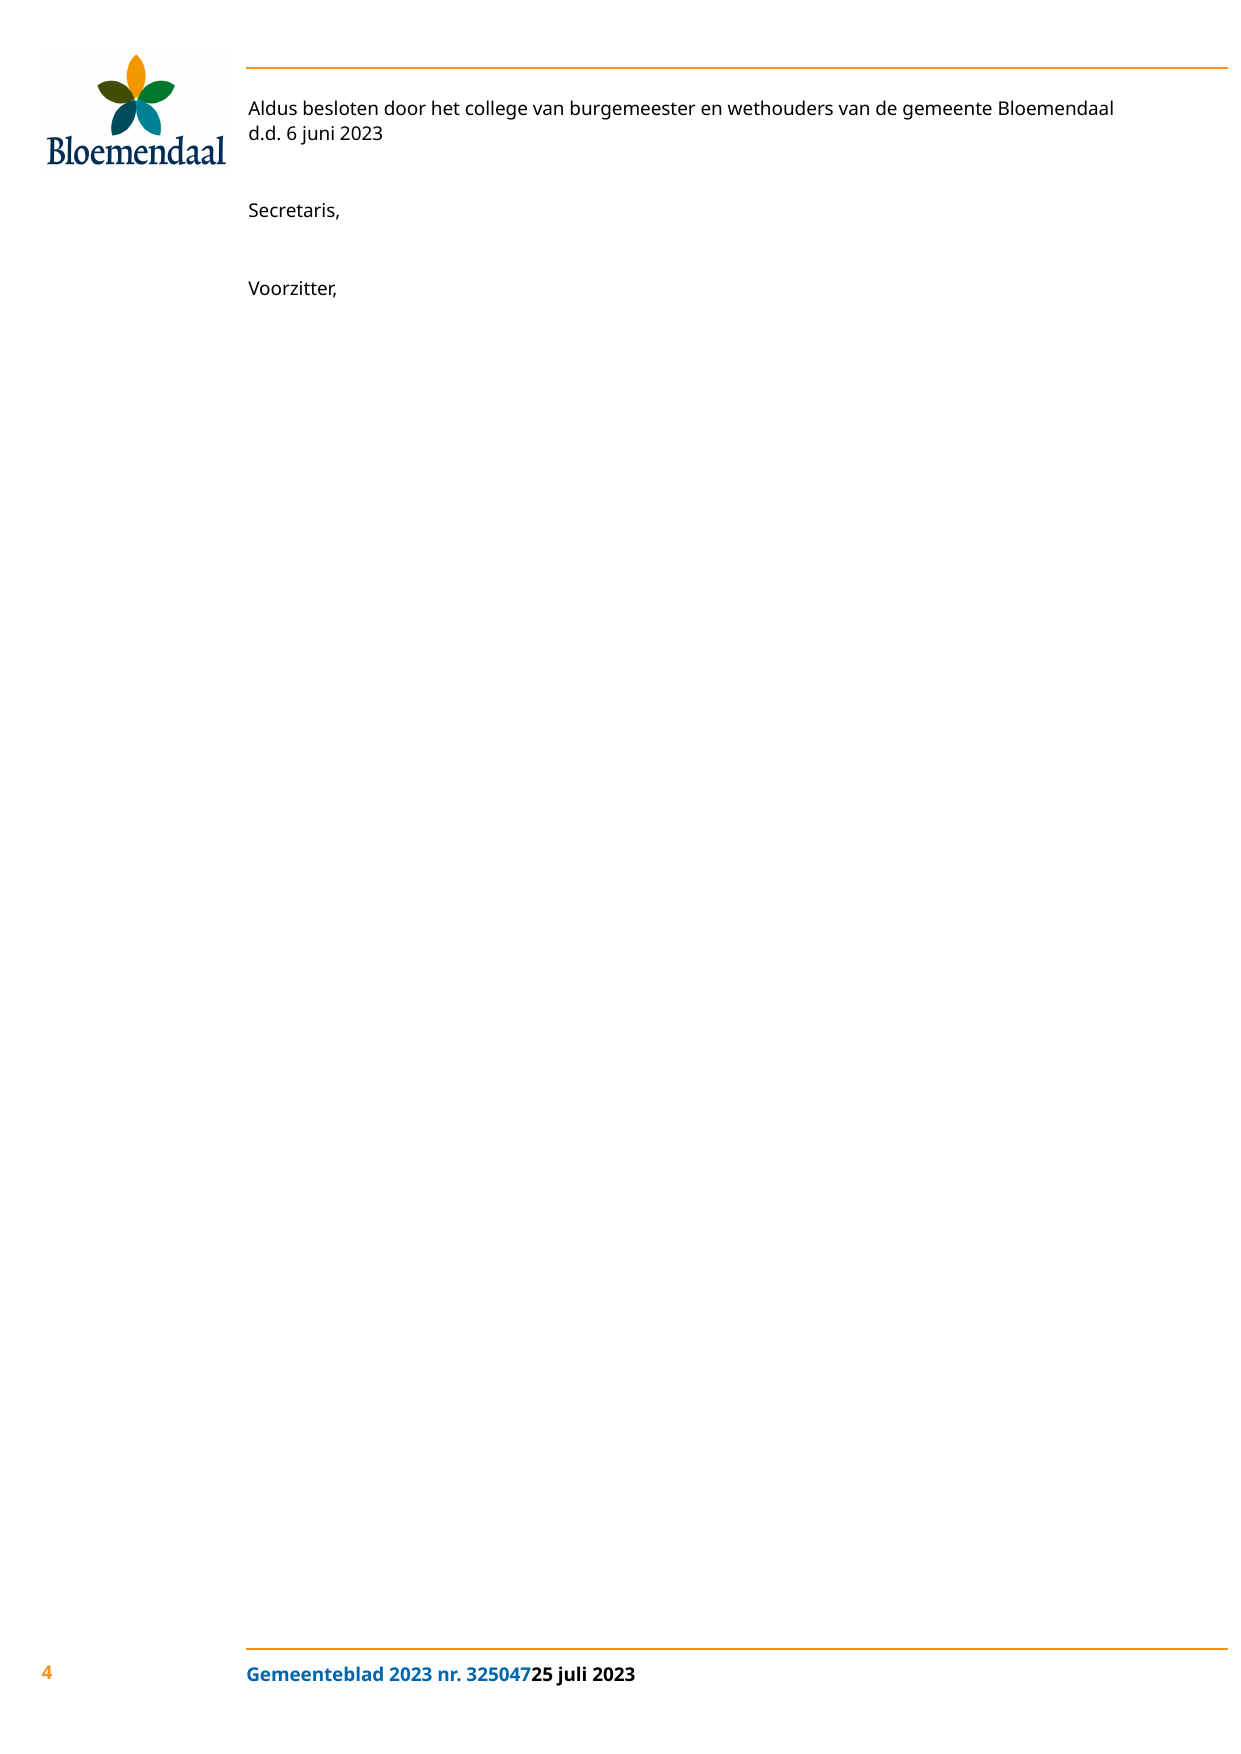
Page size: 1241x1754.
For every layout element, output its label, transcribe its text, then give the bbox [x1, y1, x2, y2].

picture [41, 47, 231, 172]
text Aldus besloten door het college van burgemeester en wethouders van de gemeente Bloemendaal d.d. 6 juni 2023 [248, 95, 1152, 146]
text Secretaris, [248, 198, 1152, 223]
text Voorzitter, [248, 275, 1152, 301]
